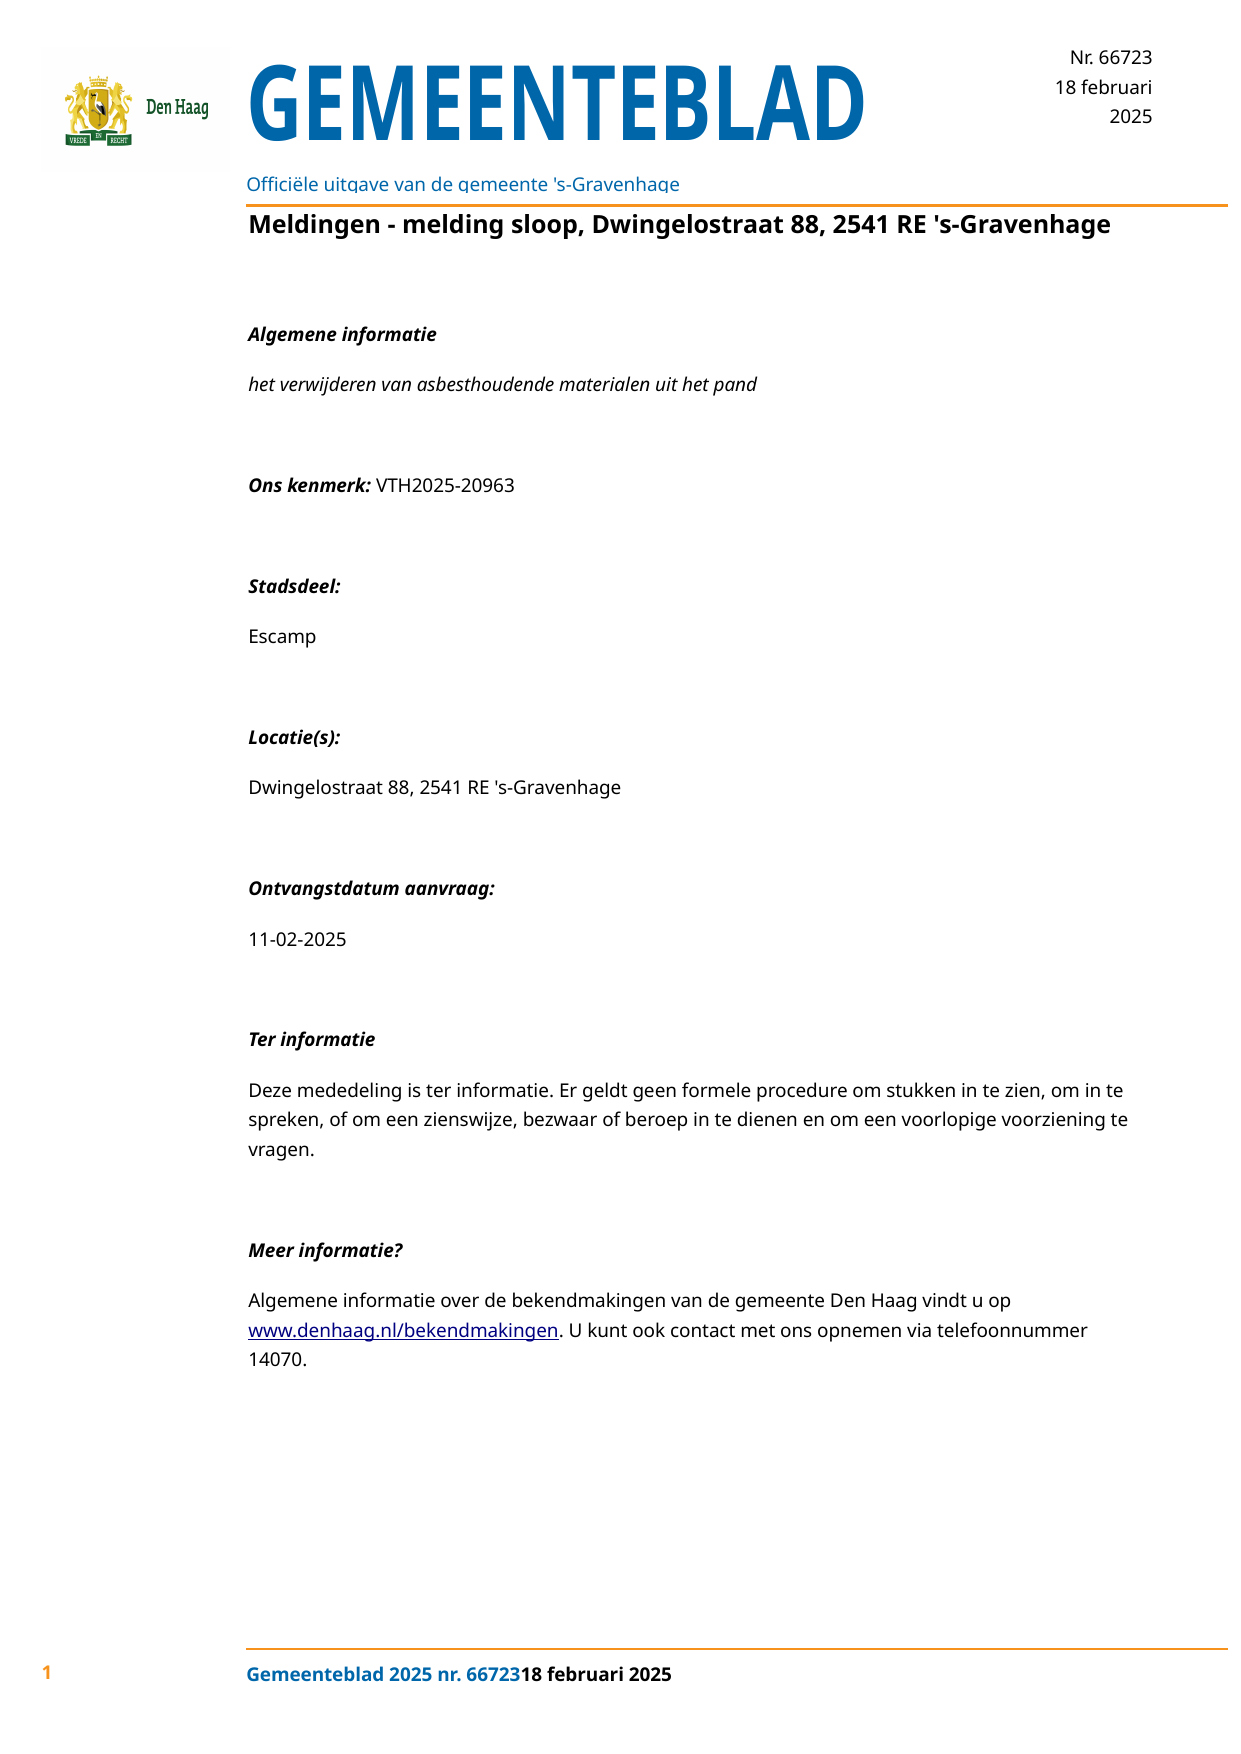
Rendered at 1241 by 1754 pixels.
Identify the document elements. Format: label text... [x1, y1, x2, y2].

text Ontvangstdatum aanvraag: [248, 875, 1152, 901]
text Ons kenmerk: VTH2025-20963 [248, 472, 1152, 498]
text 11-02-2025 [248, 926, 1152, 951]
text Escamp [248, 623, 1152, 649]
text Locatie(s): [248, 724, 1152, 750]
text Deze mededeling is ter informatie. Er geldt geen formele procedure om stukken in te zien, om in te spreken, of om een zienswijze, bezwaar of beroep in te dienen en om een voorlopige voorziening te vragen. [248, 1077, 1152, 1162]
text Meldingen - melding sloop, Dwingelostraat 88, 2541 RE 's-Gravenhage [248, 207, 1152, 241]
text Meer informatie? [248, 1237, 1152, 1263]
text Dwingelostraat 88, 2541 RE 's-Gravenhage [248, 774, 1152, 800]
text Ter informatie [248, 1027, 1152, 1052]
text Algemene informatie [248, 321, 1152, 346]
text het verwijderen van asbesthoudende materialen uit het pand [248, 371, 1152, 397]
text Stadsdeel: [248, 573, 1152, 598]
picture [41, 47, 231, 172]
text Algemene informatie over de bekendmakingen van de gemeente Den Haag vindt u op www.denhaag.nl/bekendmakingen. U kunt ook contact met ons opnemen via telefoonnummer 14070. [248, 1287, 1152, 1372]
